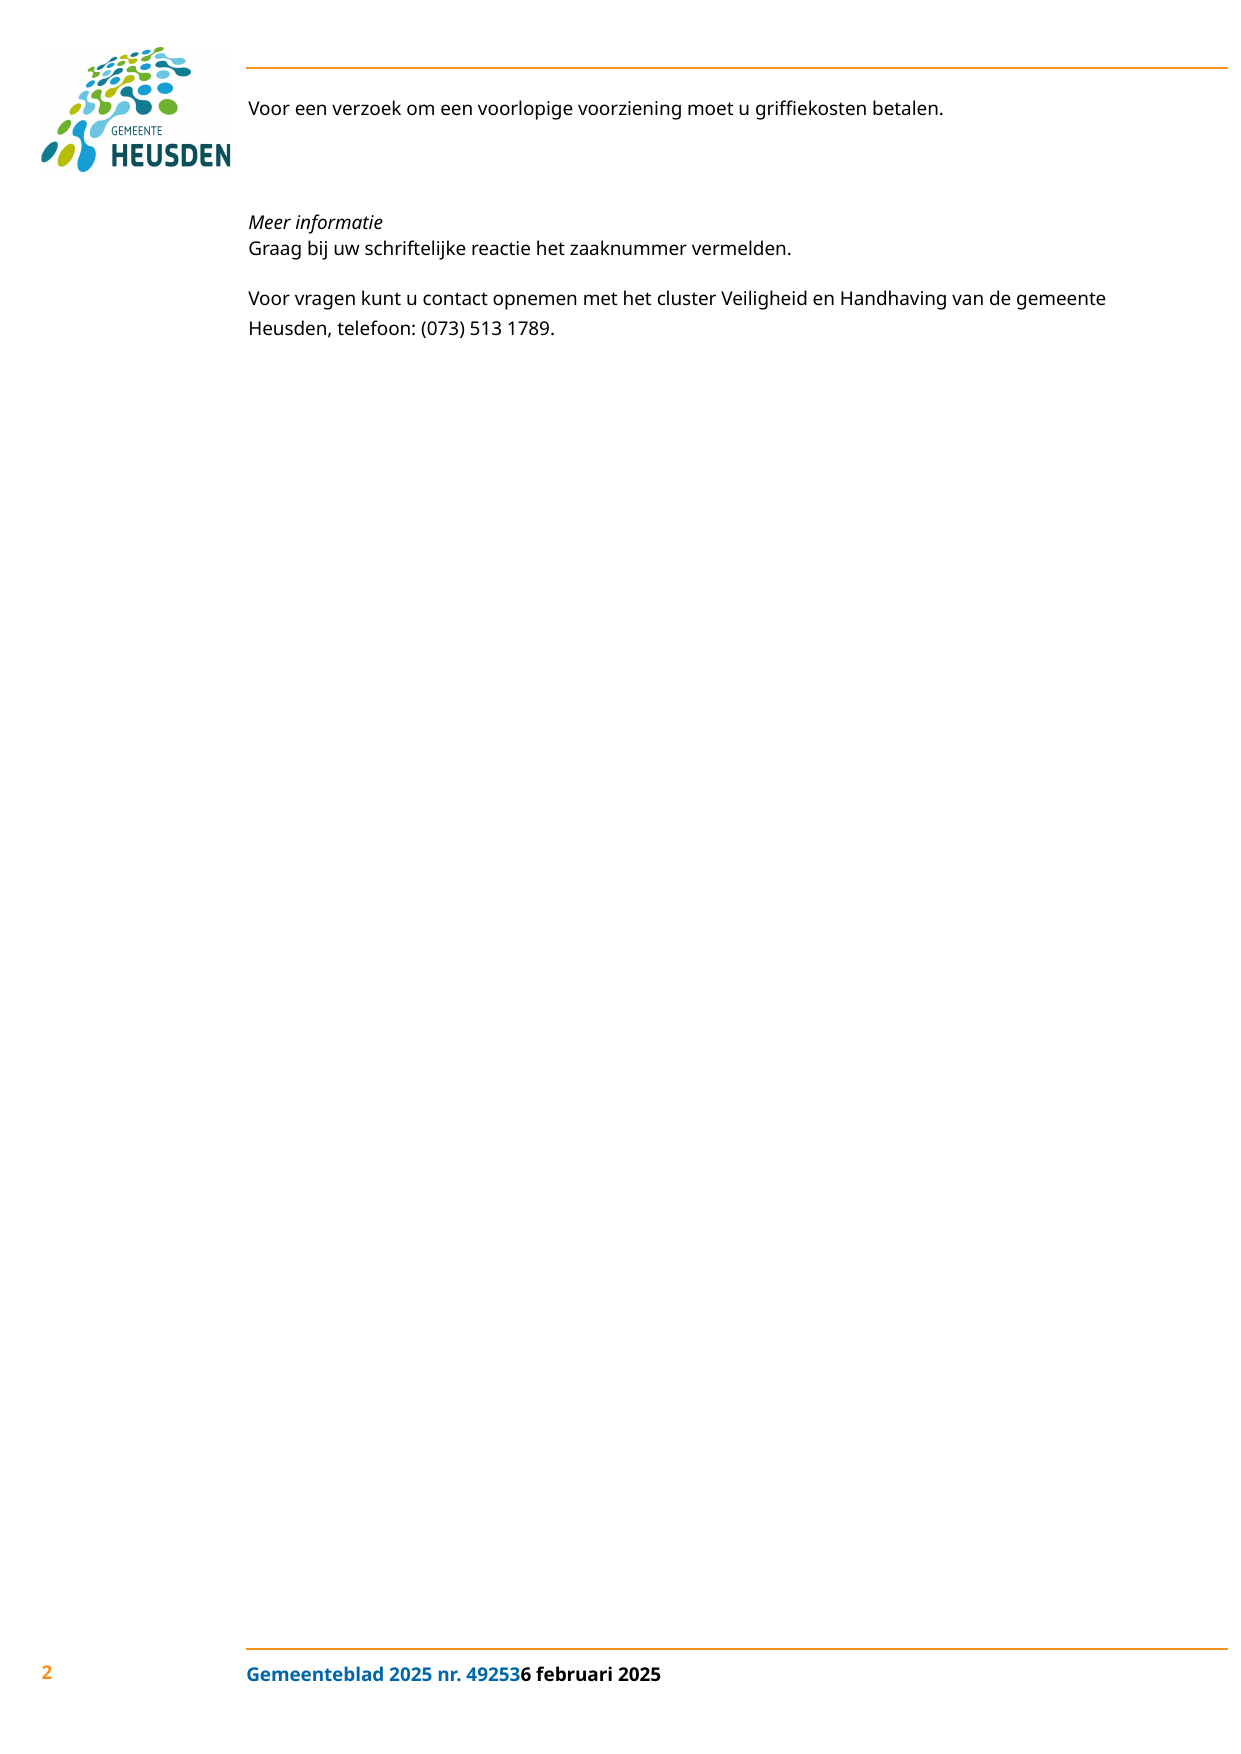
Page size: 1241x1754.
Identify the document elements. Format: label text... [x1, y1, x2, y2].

text Graag bij uw schriftelijke reactie het zaaknummer vermelden. [248, 235, 1152, 261]
text Meer informatie [248, 209, 1152, 235]
picture [41, 47, 231, 172]
text Voor vragen kunt u contact opnemen met het cluster Veiligheid en Handhaving van de gemeente Heusden, telefoon: (073) 513 1789. [248, 285, 1152, 341]
text Voor een verzoek om een voorlopige voorziening moet u griffiekosten betalen. [248, 95, 1152, 121]
